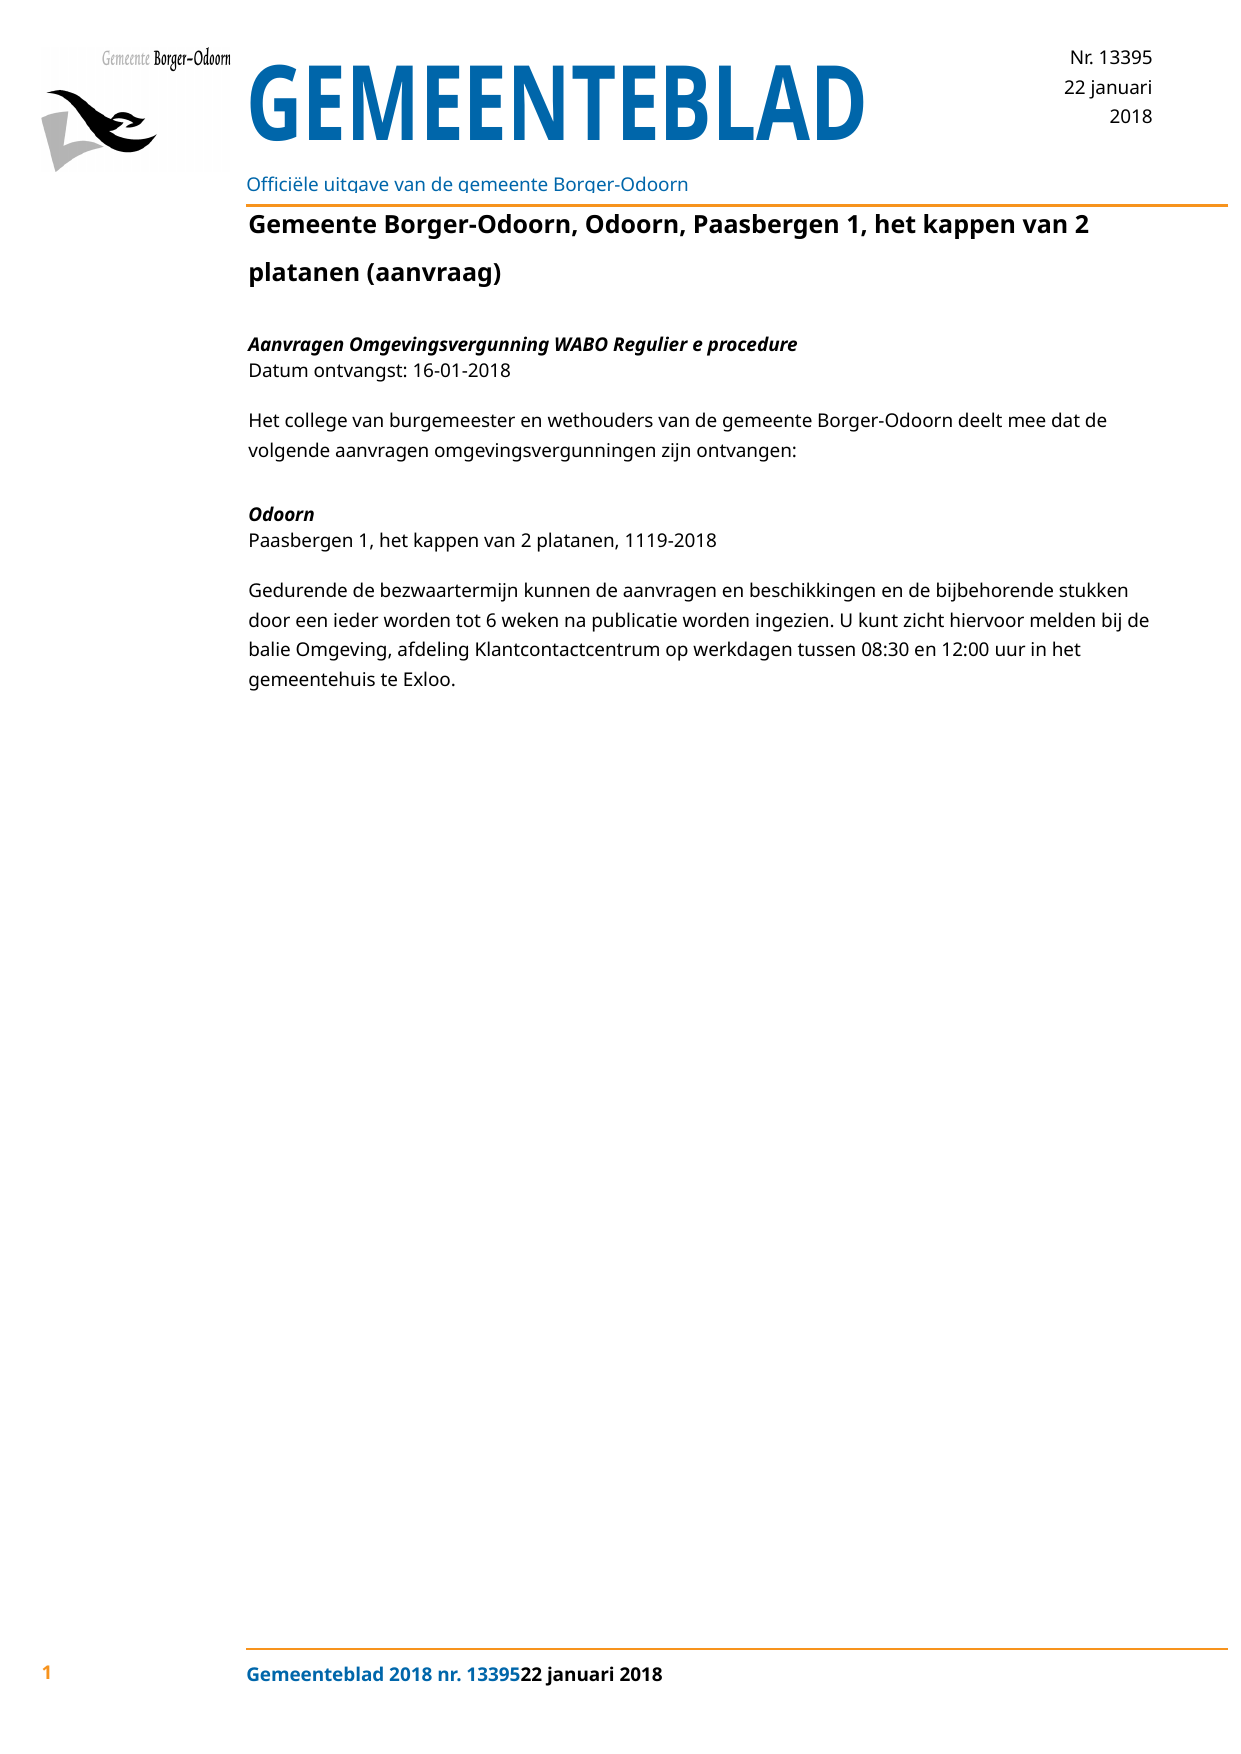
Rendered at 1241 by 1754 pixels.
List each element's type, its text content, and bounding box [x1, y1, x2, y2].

text Paasbergen 1, het kappen van 2 platanen, 1119-2018 [248, 527, 1152, 553]
text Datum ontvangst: 16-01-2018 [248, 357, 1152, 383]
picture [41, 47, 231, 172]
text Aanvragen Omgevingsvergunning WABO Regulier e procedure [248, 331, 1152, 357]
text Gemeente Borger-Odoorn, Odoorn, Paasbergen 1, het kappen van 2 platanen (aanvraag) [248, 207, 1152, 288]
text Het college van burgemeester en wethouders van de gemeente Borger-Odoorn deelt mee dat de volgende aanvragen omgevingsvergunningen zijn ontvangen: [248, 408, 1152, 463]
text Gedurende de bezwaartermijn kunnen de aanvragen en beschikkingen en de bijbehorende stukken door een ieder worden tot 6 weken na publicatie worden ingezien. U kunt zicht hiervoor melden bij de balie Omgeving, afdeling Klantcontactcentrum op werkdagen tussen 08:30 en 12:00 uur in het gemeentehuis te Exloo. [248, 577, 1152, 692]
text Odoorn [248, 501, 1152, 527]
